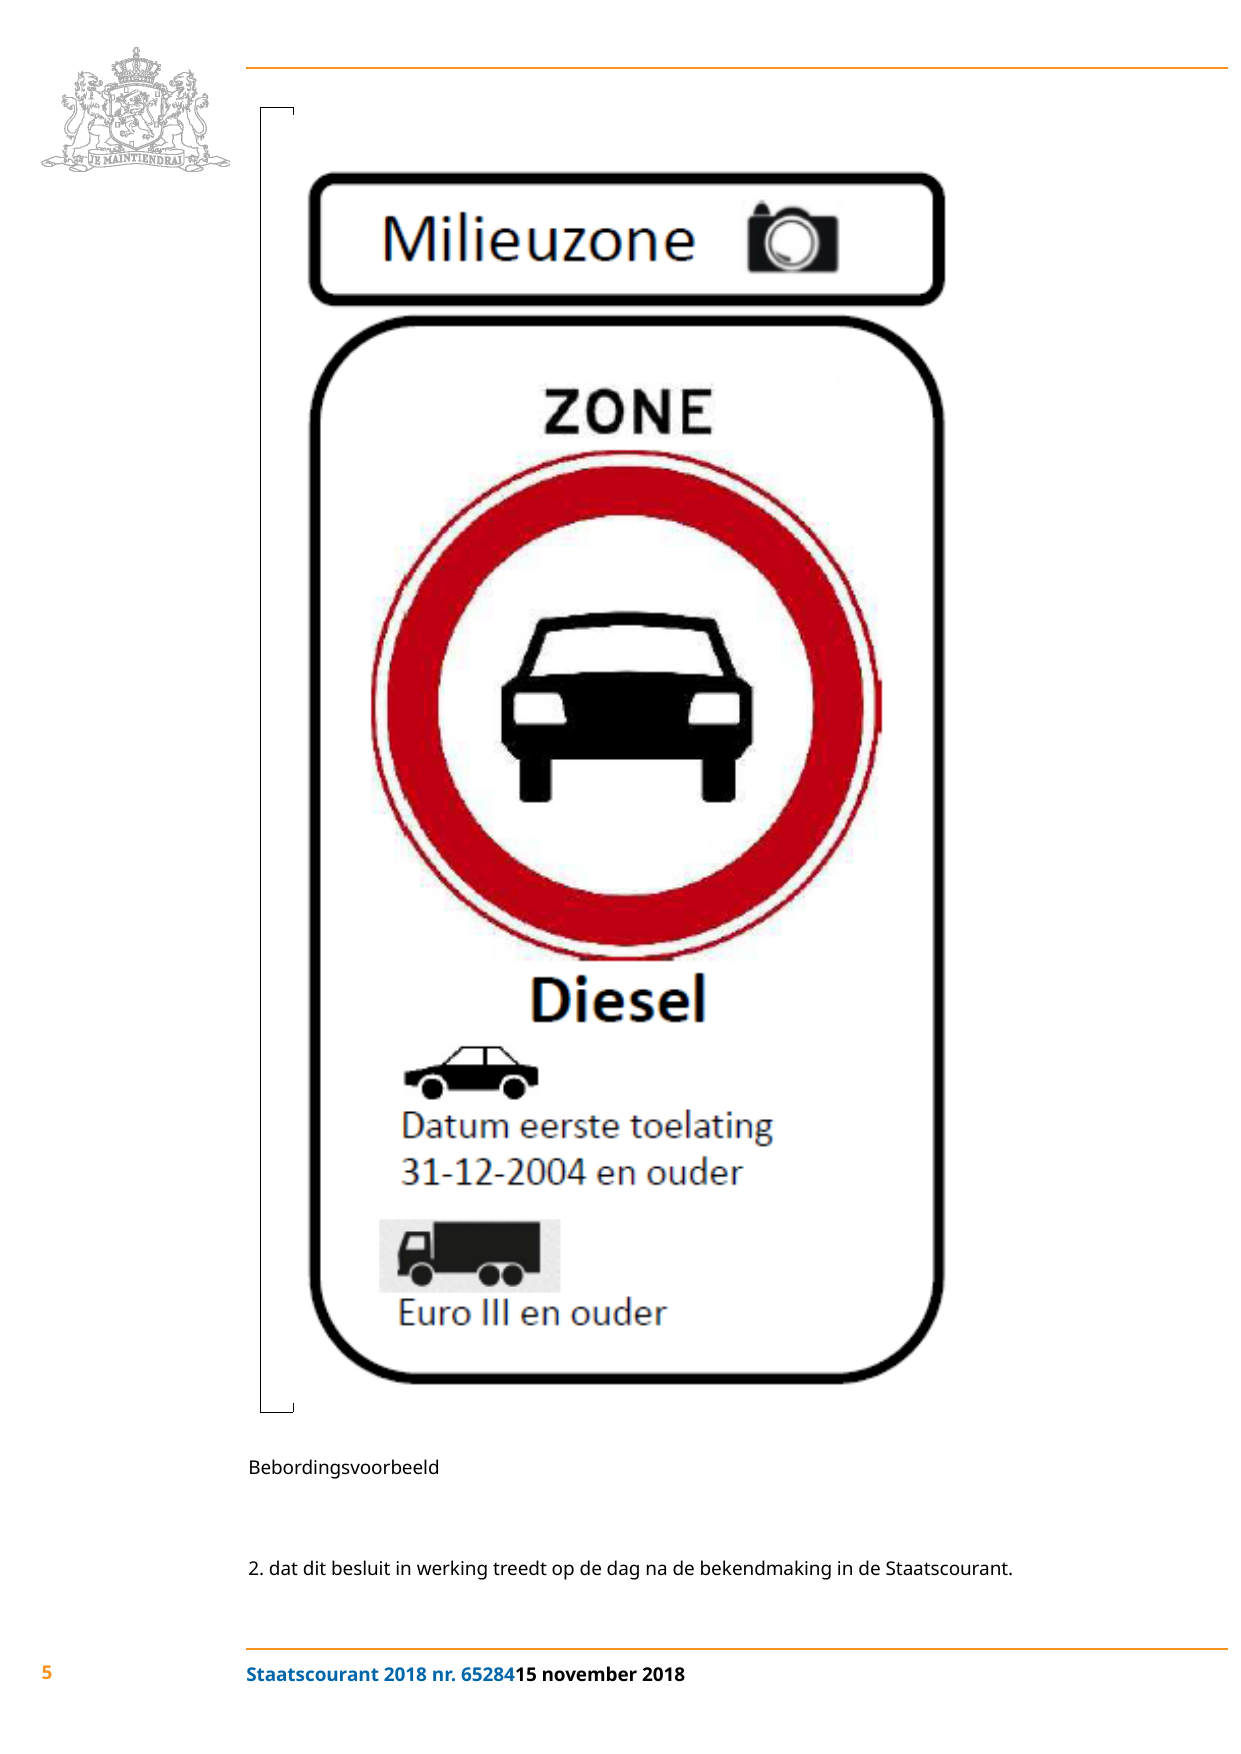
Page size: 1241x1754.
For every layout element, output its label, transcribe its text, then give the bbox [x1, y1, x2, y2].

text Bebordingsvoorbeeld [248, 1454, 1152, 1480]
picture [268, 115, 978, 1403]
text 2. dat dit besluit in werking treedt op de dag na de bekendmaking in de Staatscourant. [248, 1555, 1152, 1581]
picture [41, 47, 231, 172]
